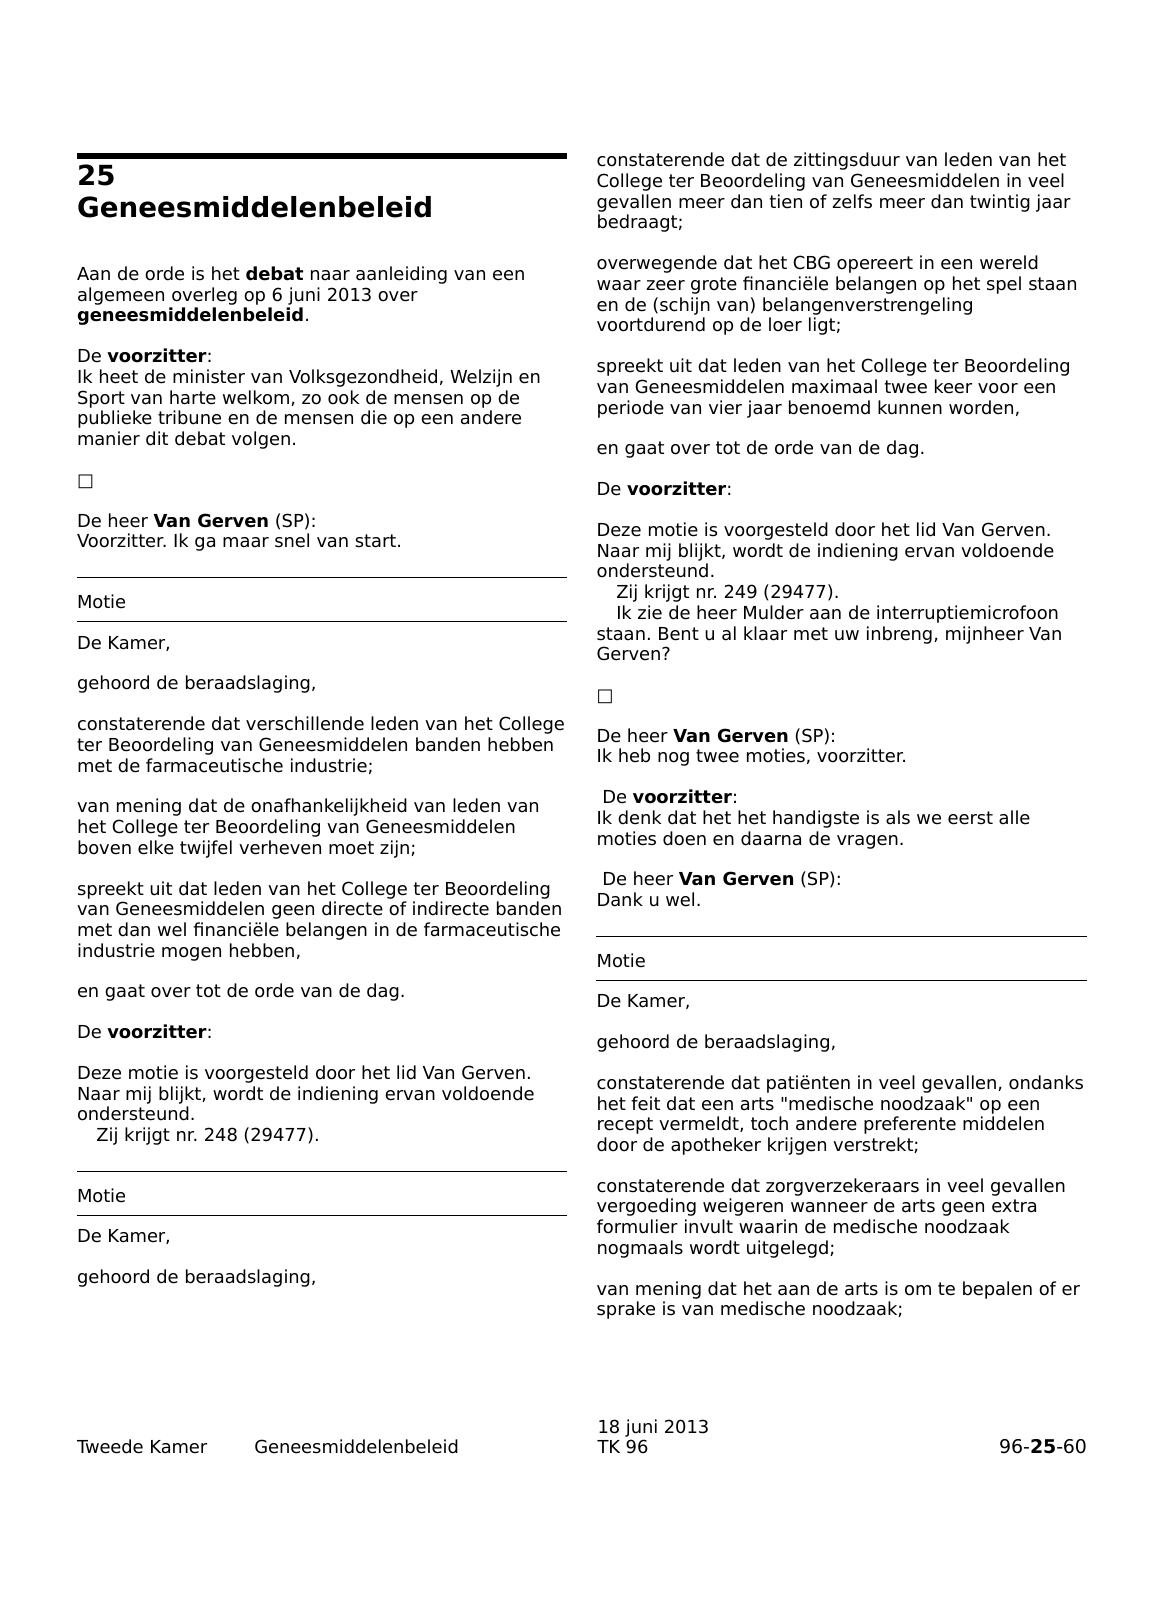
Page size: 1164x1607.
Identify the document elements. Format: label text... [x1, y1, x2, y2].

text De Kamer, [77, 1226, 567, 1247]
text De voorzitter: [596, 787, 1087, 808]
text Ik heb nog twee moties, voorzitter. [596, 746, 1087, 767]
text De Kamer, [77, 632, 567, 653]
text De Kamer, [596, 991, 1087, 1012]
text en gaat over tot de orde van de dag. [596, 438, 1087, 459]
text constaterende dat verschillende leden van het College ter Beoordeling van Geneesmiddelen banden hebben met de farmaceutische industrie; [77, 714, 567, 776]
text Aan de orde is het debat naar aanleiding van een algemeen overleg op 6 juni 2013 over geneesmiddelenbeleid. [77, 264, 567, 326]
text De heer Van Gerven (SP): [596, 726, 1087, 746]
title 25 Geneesmiddelenbeleid [77, 159, 567, 224]
text overwegende dat het CBG opereert in een wereld waar zeer grote financiële belangen op het spel staan en de (schijn van) belangenverstrengeling voortdurend op de loer ligt; [596, 253, 1087, 336]
text Ik zie de heer Mulder aan de interruptiemicrofoon staan. Bent u al klaar met uw inbreng, mijnheer Van Gerven? [596, 603, 1087, 665]
text De voorzitter: [596, 479, 1087, 500]
text en gaat over tot de orde van de dag. [77, 981, 567, 1002]
text van mening dat de onafhankelijkheid van leden van het College ter Beoordeling van Geneesmiddelen boven elke twijfel verheven moet zijn; [77, 796, 567, 858]
text De voorzitter: [77, 346, 567, 367]
text constaterende dat de zittingsduur van leden van het College ter Beoordeling van Geneesmiddelen in veel gevallen meer dan tien of zelfs meer dan twintig jaar bedraagt; [596, 150, 1087, 233]
text Motie [77, 1186, 567, 1206]
text De heer Van Gerven (SP): [77, 510, 567, 531]
text Ik heet de minister van Volksgezondheid, Welzijn en Sport van harte welkom, zo ook de mensen op de publieke tribune en de mensen die op een andere manier dit debat volgen. [77, 367, 567, 450]
text □ [596, 685, 1087, 706]
text Zij krijgt nr. 249 (29477). [596, 582, 1087, 603]
text spreekt uit dat leden van het College ter Beoordeling van Geneesmiddelen maximaal twee keer voor een periode van vier jaar benoemd kunnen worden, [596, 356, 1087, 418]
text Ik denk dat het het handigste is als we eerst alle moties doen en daarna de vragen. [596, 808, 1087, 849]
text van mening dat het aan de arts is om te bepalen of er sprake is van medische noodzaak; [596, 1278, 1087, 1320]
text Deze motie is voorgesteld door het lid Van Gerven. Naar mij blijkt, wordt de indiening ervan voldoende ondersteund. [77, 1063, 567, 1125]
text □ [77, 470, 567, 490]
text spreekt uit dat leden van het College ter Beoordeling van Geneesmiddelen geen directe of indirecte banden met dan wel financiële belangen in de farmaceutische industrie mogen hebben, [77, 878, 567, 961]
text gehoord de beraadslaging, [77, 1267, 567, 1288]
text De heer Van Gerven (SP): [596, 869, 1087, 890]
text De voorzitter: [77, 1022, 567, 1043]
text Voorzitter. Ik ga maar snel van start. [77, 531, 567, 552]
text Dank u wel. [596, 890, 1087, 911]
text constaterende dat patiënten in veel gevallen, ondanks het feit dat een arts "medische noodzaak" op een recept vermeldt, toch andere preferente middelen door de apotheker krijgen verstrekt; [596, 1073, 1087, 1156]
text Motie [596, 951, 1087, 971]
text gehoord de beraadslaging, [596, 1032, 1087, 1053]
text Zij krijgt nr. 248 (29477). [77, 1125, 567, 1146]
text gehoord de beraadslaging, [77, 673, 567, 694]
text constaterende dat zorgverzekeraars in veel gevallen vergoeding weigeren wanneer de arts geen extra formulier invult waarin de medische noodzaak nogmaals wordt uitgelegd; [596, 1176, 1087, 1258]
text Motie [77, 592, 567, 612]
text Deze motie is voorgesteld door het lid Van Gerven. Naar mij blijkt, wordt de indiening ervan voldoende ondersteund. [596, 520, 1087, 582]
